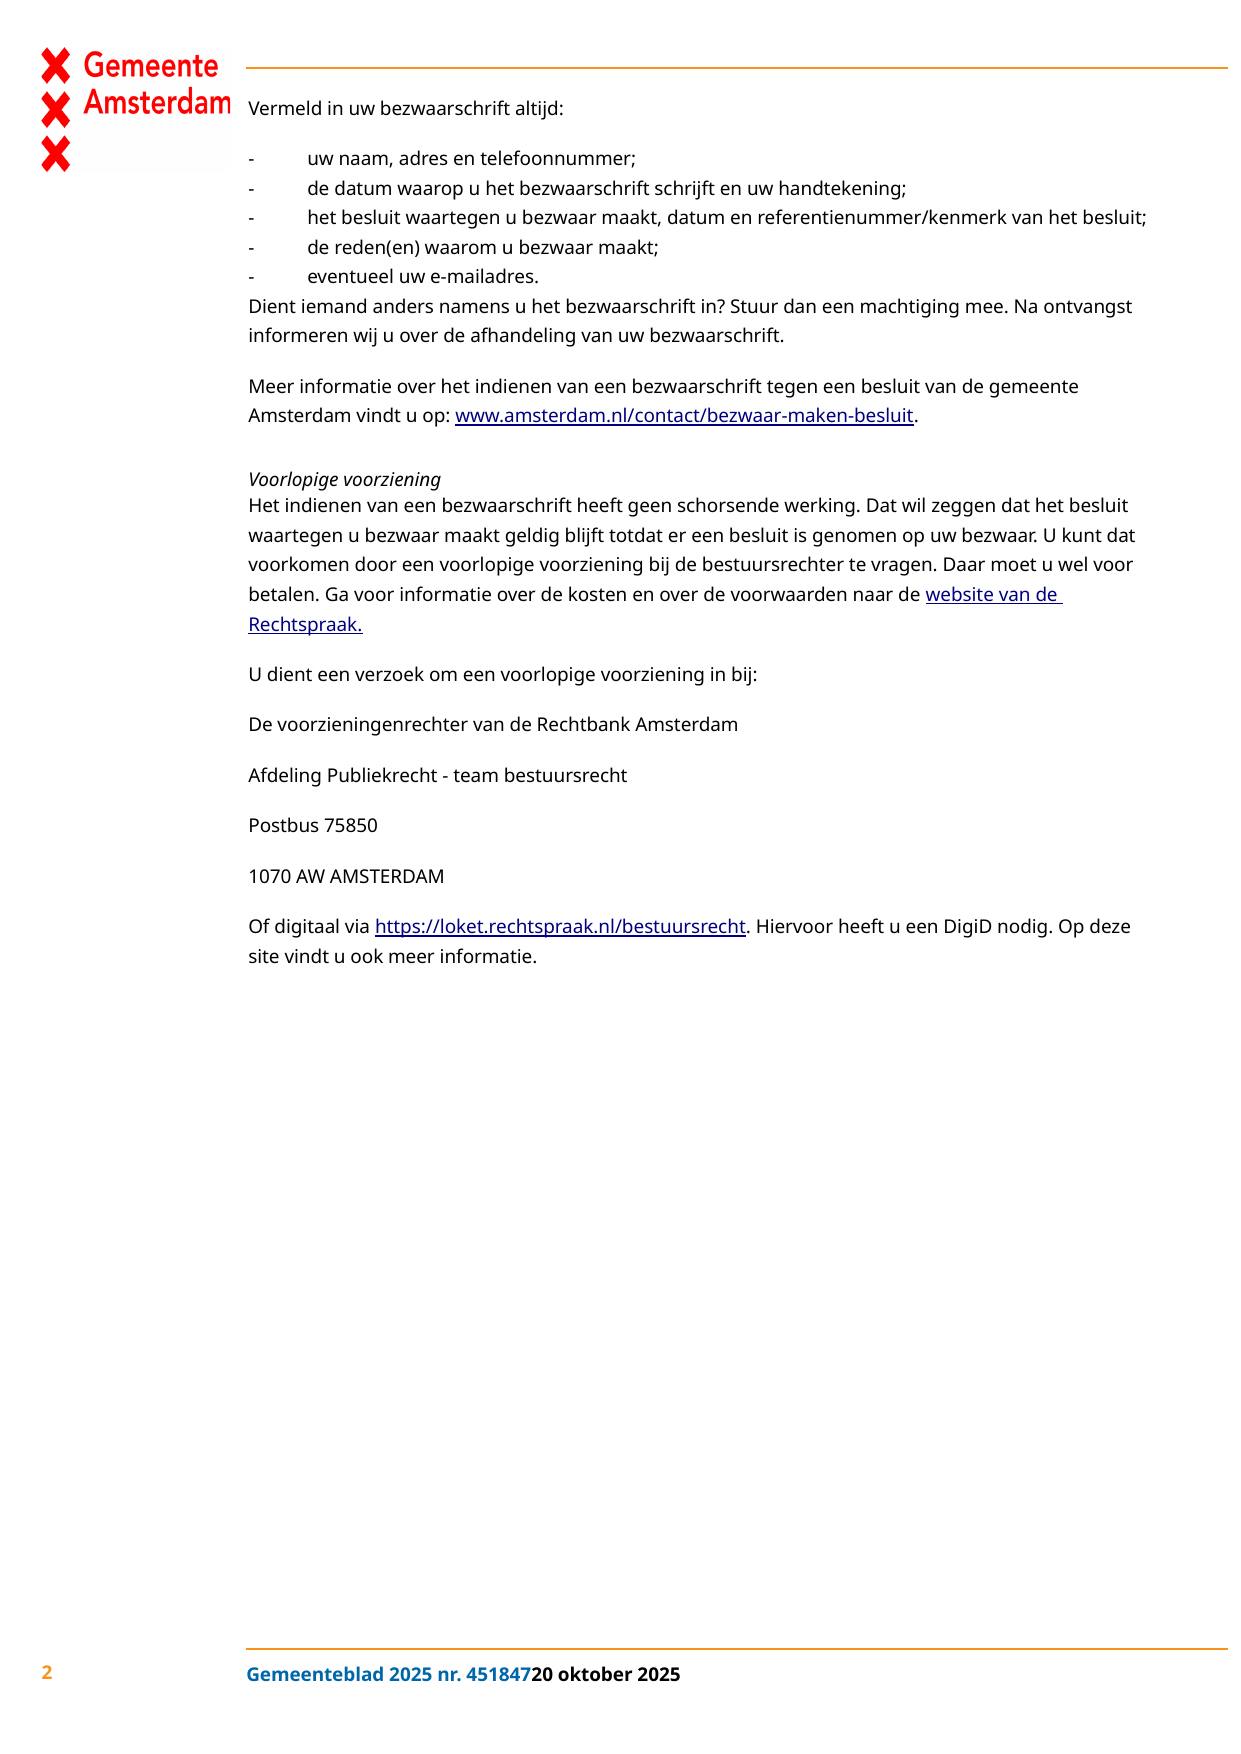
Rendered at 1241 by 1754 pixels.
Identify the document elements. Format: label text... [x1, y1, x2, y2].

text Dient iemand anders namens u het bezwaarschrift in? Stuur dan een machtiging mee. Na ontvangst informeren wij u over de afhandeling van uw bezwaarschrift. [248, 293, 1152, 348]
text 1070 AW AMSTERDAM [248, 863, 1152, 888]
list het besluit waartegen u bezwaar maakt, datum en referentienummer/kenmerk van het besluit; [248, 204, 1152, 230]
list uw naam, adres en telefoonnummer; [248, 145, 1152, 171]
text Afdeling Publiekrecht - team bestuursrecht [248, 762, 1152, 788]
text Meer informatie over het indienen van een bezwaarschrift tegen een besluit van de gemeente Amsterdam vindt u op: www.amsterdam.nl/contact/bezwaar-maken-besluit. [248, 373, 1152, 428]
list de reden(en) waarom u bezwaar maakt; [248, 234, 1152, 260]
text De voorzieningenrechter van de Rechtbank Amsterdam [248, 712, 1152, 737]
text Het indienen van een bezwaarschrift heeft geen schorsende werking. Dat wil zeggen dat het besluit waartegen u bezwaar maakt geldig blijft totdat er een besluit is genomen op uw bezwaar. U kunt dat voorkomen door een voorlopige voorziening bij de bestuursrechter te vragen. Daar moet u wel voor betalen. Ga voor informatie over de kosten en over de voorwaarden naar de website van de Rechtspraak. [248, 492, 1152, 636]
list eventueel uw e-mailadres. [248, 263, 1152, 289]
text Voorlopige voorziening [248, 467, 1152, 492]
text Postbus 75850 [248, 812, 1152, 838]
text U dient een verzoek om een voorlopige voorziening in bij: [248, 661, 1152, 687]
text Of digitaal via https://loket.rechtspraak.nl/bestuursrecht. Hiervoor heeft u een DigiD nodig. Op deze site vindt u ook meer informatie. [248, 913, 1152, 968]
text Vermeld in uw bezwaarschrift altijd: [248, 95, 1152, 121]
list de datum waarop u het bezwaarschrift schrijft en uw handtekening; [248, 175, 1152, 201]
picture [41, 47, 231, 172]
